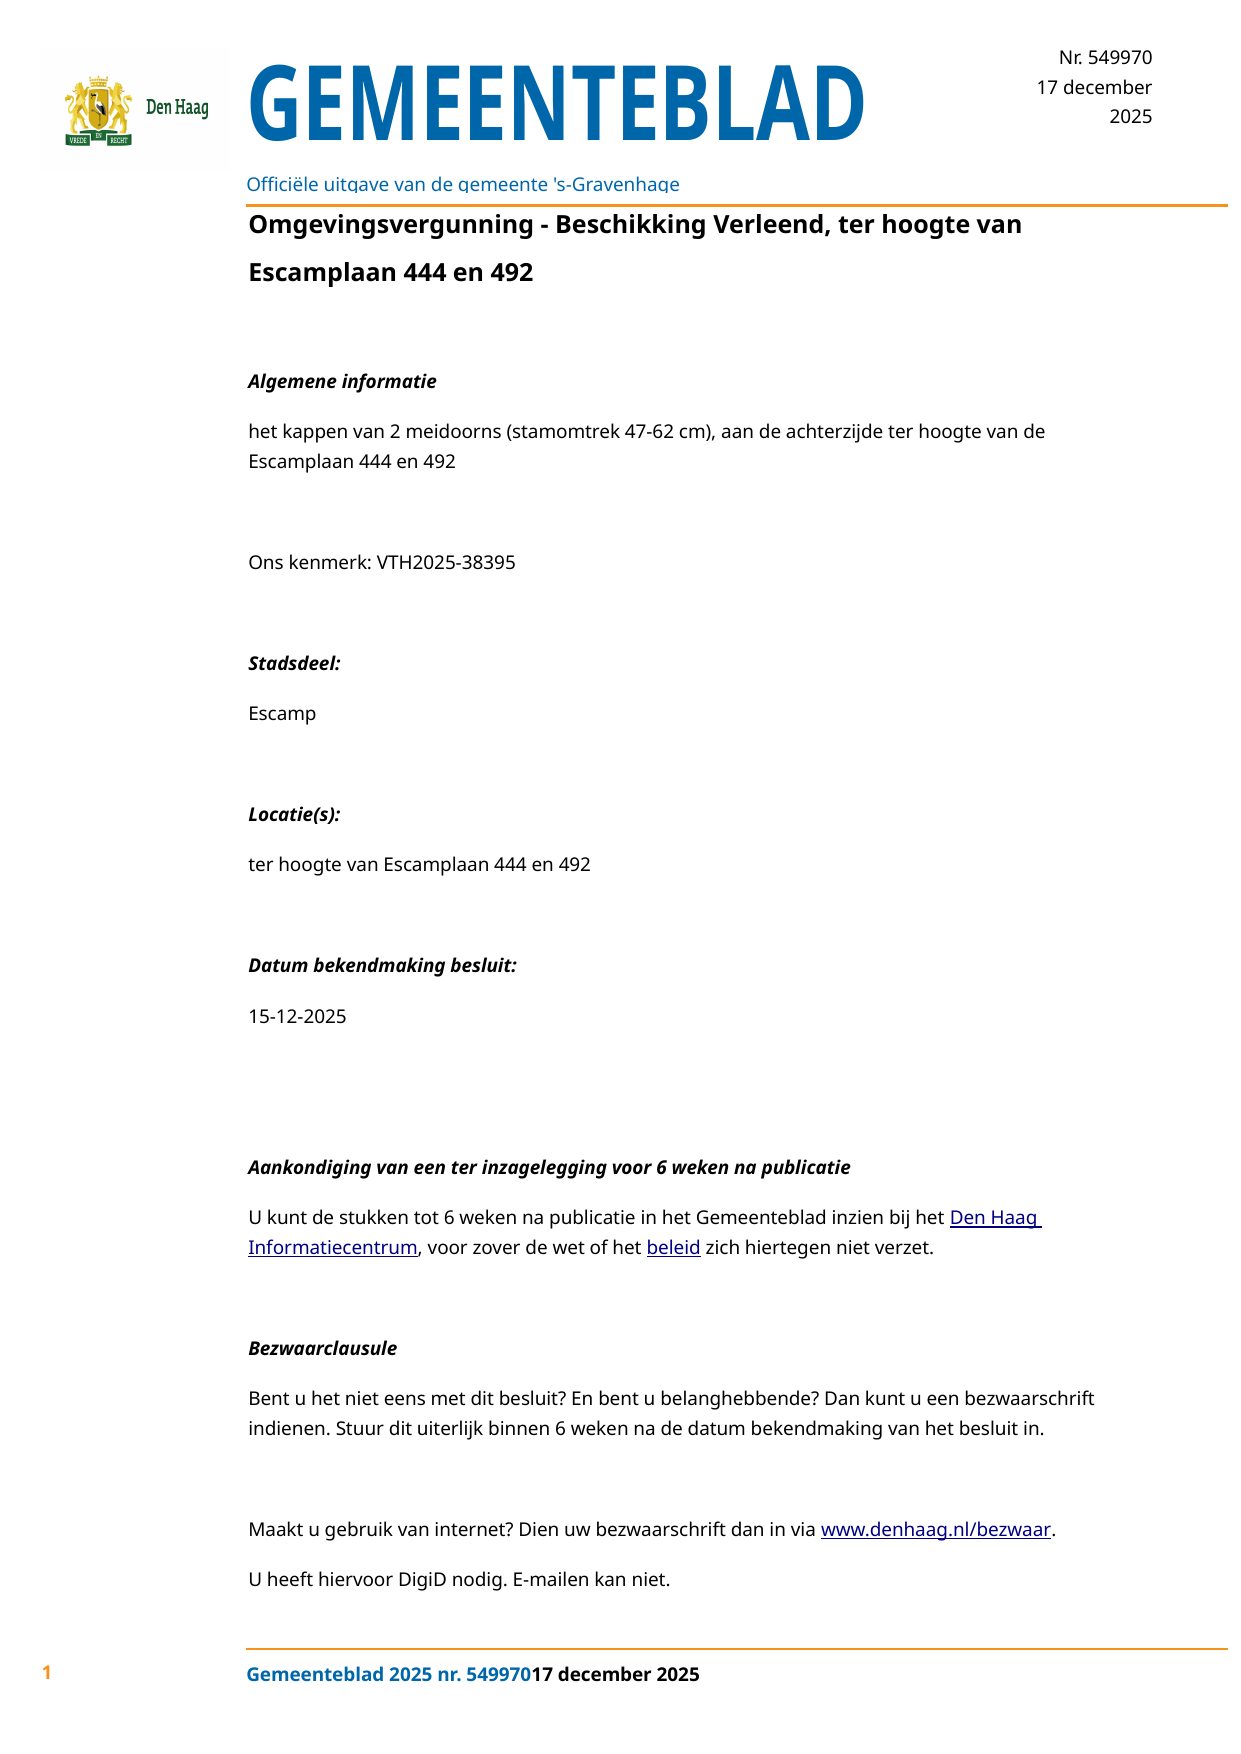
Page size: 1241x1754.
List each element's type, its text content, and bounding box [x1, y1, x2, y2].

text Stadsdeel: [248, 650, 1152, 676]
text Algemene informatie [248, 368, 1152, 394]
text 15-12-2025 [248, 1003, 1152, 1029]
text Datum bekendmaking besluit: [248, 952, 1152, 978]
text Escamp [248, 700, 1152, 726]
text Locatie(s): [248, 801, 1152, 827]
text Bezwaarclausule [248, 1335, 1152, 1361]
text U heeft hiervoor DigiD nodig. E-mailen kan niet. [248, 1566, 1152, 1592]
text Omgevingsvergunning - Beschikking Verleend, ter hoogte van Escamplaan 444 en 492 [248, 207, 1152, 288]
picture [41, 47, 231, 172]
text Bent u het niet eens met dit besluit? En bent u belanghebbende? Dan kunt u een bezwaarschrift indienen. Stuur dit uiterlijk binnen 6 weken na de datum bekendmaking van het besluit in. [248, 1385, 1152, 1441]
text U kunt de stukken tot 6 weken na publicatie in het Gemeenteblad inzien bij het Den Haag Informatiecentrum, voor zover de wet of het beleid zich hiertegen niet verzet. [248, 1204, 1152, 1260]
text Aankondiging van een ter inzagelegging voor 6 weken na publicatie [248, 1154, 1152, 1180]
text Maakt u gebruik van internet? Dien uw bezwaarschrift dan in via www.denhaag.nl/bezwaar. [248, 1516, 1152, 1542]
text Ons kenmerk: VTH2025-38395 [248, 549, 1152, 575]
text het kappen van 2 meidoorns (stamomtrek 47-62 cm), aan de achterzijde ter hoogte van de Escamplaan 444 en 492 [248, 419, 1152, 474]
text ter hoogte van Escamplaan 444 en 492 [248, 852, 1152, 877]
